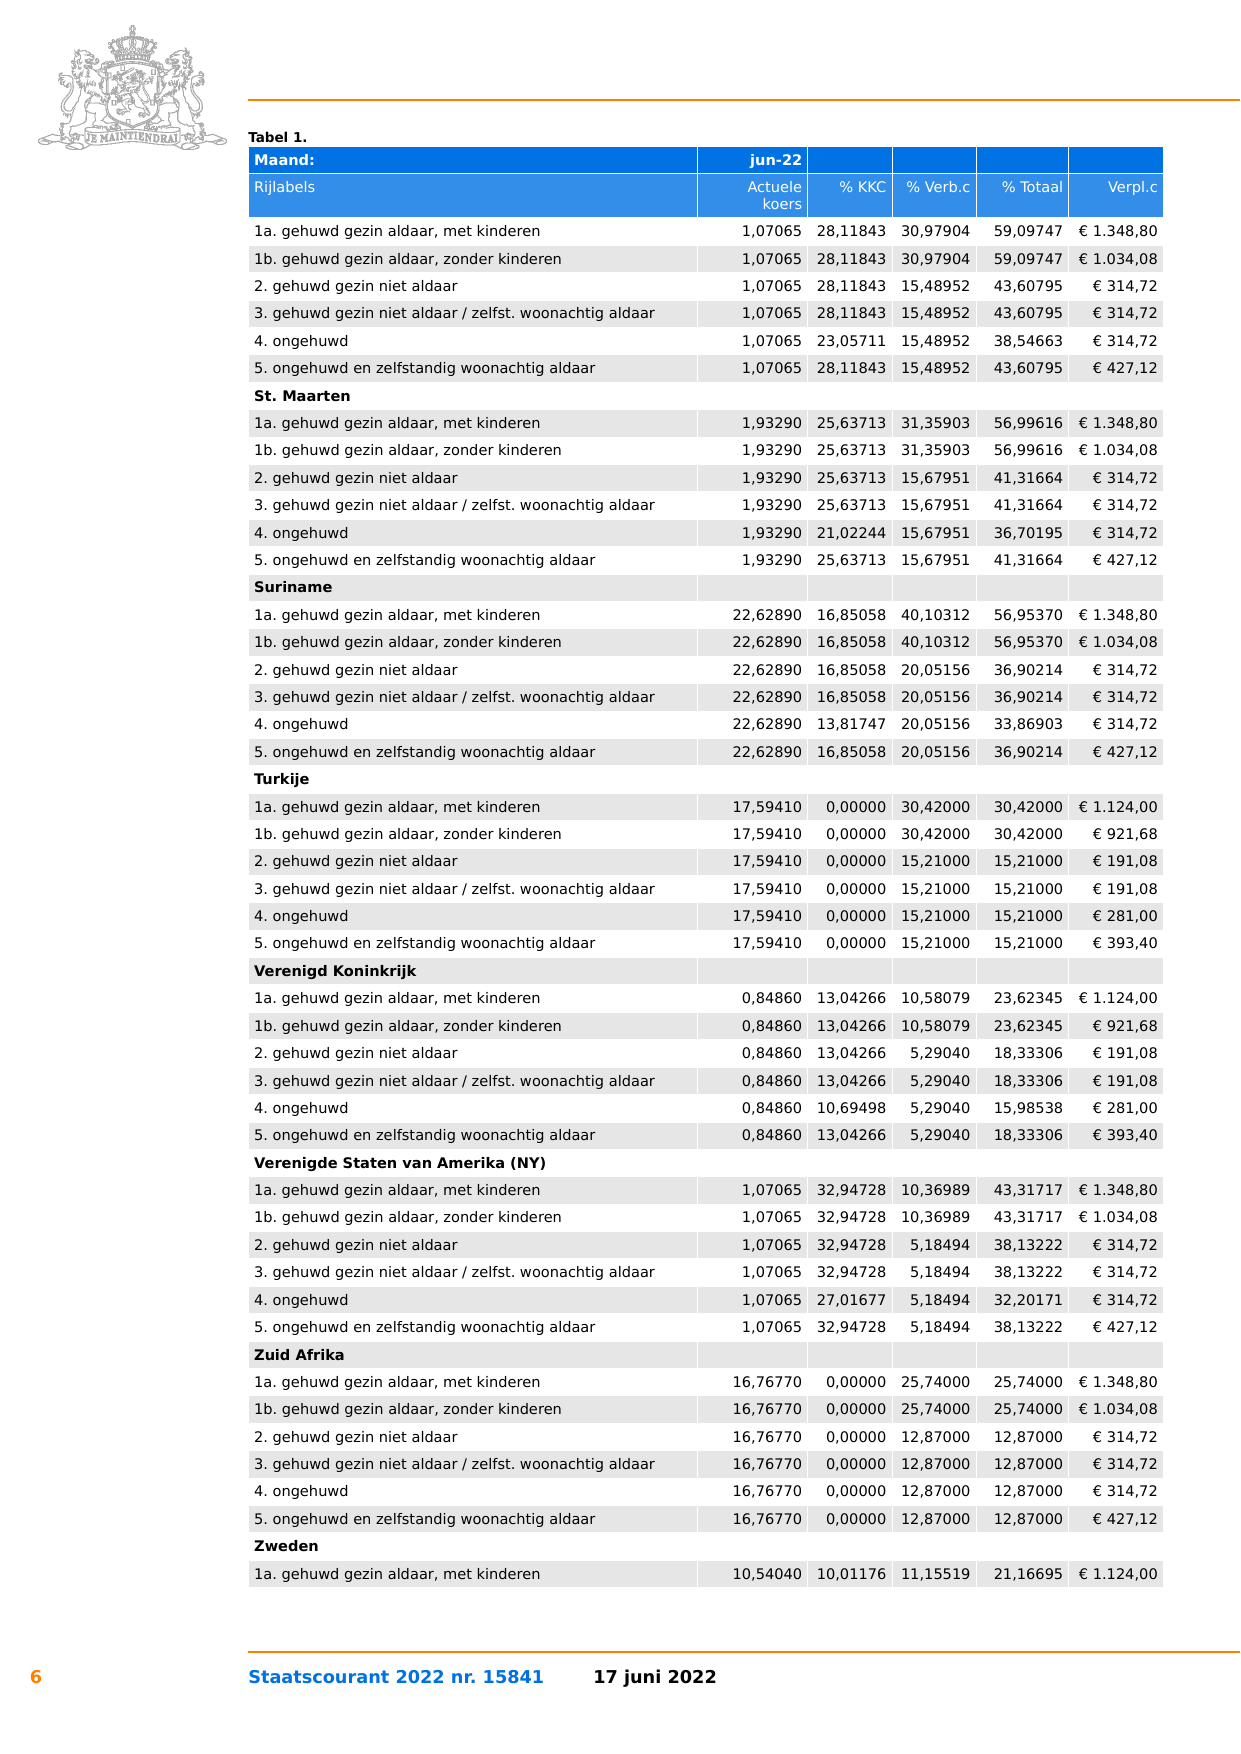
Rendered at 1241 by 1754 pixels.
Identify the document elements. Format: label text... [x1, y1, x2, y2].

table_cell € 191,08 [1069, 1068, 1163, 1094]
table_cell 1,07065 [698, 1232, 807, 1258]
table_cell 31,35903 [893, 410, 976, 437]
table_cell 15,48952 [893, 301, 976, 327]
table_cell [698, 383, 807, 409]
table_cell € 314,72 [1069, 1287, 1163, 1313]
table_cell 3. gehuwd gezin niet aldaar / zelfst. woonachtig aldaar [249, 301, 697, 327]
table_cell 20,05156 [893, 712, 976, 738]
table_cell [977, 575, 1068, 601]
table_cell 25,74000 [977, 1369, 1068, 1395]
table_cell 40,10312 [893, 629, 976, 656]
table_cell 10,01176 [808, 1561, 892, 1587]
table_cell 23,05711 [808, 328, 892, 354]
table_cell [1069, 766, 1163, 793]
table_cell 15,67951 [893, 465, 976, 491]
table_cell € 314,72 [1069, 712, 1163, 738]
table_cell 25,63713 [808, 410, 892, 437]
table_cell 5. ongehuwd en zelfstandig woonachtig aldaar [249, 547, 697, 573]
table_cell St. Maarten [249, 383, 697, 409]
table_cell € 1.034,08 [1069, 1205, 1163, 1231]
table_cell € 1.034,08 [1069, 438, 1163, 464]
table_cell 0,84860 [698, 1013, 807, 1039]
table_cell 36,90214 [977, 739, 1068, 765]
table_cell 0,00000 [808, 931, 892, 957]
table_cell € 314,72 [1069, 301, 1163, 327]
table_cell 17,59410 [698, 849, 807, 875]
table_cell 5. ongehuwd en zelfstandig woonachtig aldaar [249, 1123, 697, 1149]
table_cell 15,67951 [893, 520, 976, 546]
table_cell 38,54663 [977, 328, 1068, 354]
table_cell 2. gehuwd gezin niet aldaar [249, 465, 697, 491]
table_cell € 191,08 [1069, 1040, 1163, 1067]
table_cell 10,36989 [893, 1205, 976, 1231]
table_cell € 1.348,80 [1069, 410, 1163, 437]
table_cell 15,21000 [977, 931, 1068, 957]
table_cell 16,85058 [808, 629, 892, 656]
table_cell 23,62345 [977, 1013, 1068, 1039]
table_cell € 281,00 [1069, 903, 1163, 930]
table_cell 38,13222 [977, 1314, 1068, 1341]
table_cell 4. ongehuwd [249, 520, 697, 546]
table_cell 1b. gehuwd gezin aldaar, zonder kinderen [249, 629, 697, 656]
table_cell 0,00000 [808, 1396, 892, 1423]
table_cell 22,62890 [698, 629, 807, 656]
table_cell 11,15519 [893, 1561, 976, 1587]
table_cell 28,11843 [808, 273, 892, 299]
table_cell 15,21000 [977, 876, 1068, 902]
table_cell € 314,72 [1069, 1424, 1163, 1450]
table_cell Turkije [249, 766, 697, 793]
table_cell € 427,12 [1069, 1314, 1163, 1341]
table_cell 1,07065 [698, 1314, 807, 1341]
table_cell Suriname [249, 575, 697, 601]
table_cell 1,07065 [698, 301, 807, 327]
table_cell [977, 766, 1068, 793]
table_cell 4. ongehuwd [249, 328, 697, 354]
table_cell € 921,68 [1069, 1013, 1163, 1039]
table_cell [893, 575, 976, 601]
table_cell 2. gehuwd gezin niet aldaar [249, 1040, 697, 1067]
table_cell € 1.124,00 [1069, 986, 1163, 1012]
table_cell 0,00000 [808, 1479, 892, 1505]
table_cell 28,11843 [808, 301, 892, 327]
table_cell 3. gehuwd gezin niet aldaar / zelfst. woonachtig aldaar [249, 876, 697, 902]
table_cell [977, 1342, 1068, 1368]
table_cell [808, 1534, 892, 1560]
table_cell 56,95370 [977, 602, 1068, 628]
table_cell [893, 1150, 976, 1176]
table_cell € 314,72 [1069, 657, 1163, 683]
table_cell 32,94728 [808, 1260, 892, 1286]
table_cell € 314,72 [1069, 1232, 1163, 1258]
table_cell 1,93290 [698, 465, 807, 491]
table_cell [808, 1342, 892, 1368]
table_cell 1a. gehuwd gezin aldaar, met kinderen [249, 219, 697, 245]
table_cell 16,76770 [698, 1396, 807, 1423]
table_cell 3. gehuwd gezin niet aldaar / zelfst. woonachtig aldaar [249, 493, 697, 519]
table_cell € 1.348,80 [1069, 1369, 1163, 1395]
table_cell 5. ongehuwd en zelfstandig woonachtig aldaar [249, 739, 697, 765]
table_cell Actuele koers [698, 174, 807, 217]
table_cell [808, 1150, 892, 1176]
table_cell 25,74000 [977, 1396, 1068, 1423]
table_cell [698, 1342, 807, 1368]
table_cell € 1.348,80 [1069, 219, 1163, 245]
table_cell 25,63713 [808, 465, 892, 491]
table_cell 32,20171 [977, 1287, 1068, 1313]
table_cell 1,07065 [698, 355, 807, 382]
table_cell 0,00000 [808, 903, 892, 930]
table_cell 1,93290 [698, 520, 807, 546]
table_cell [1069, 575, 1163, 601]
table_cell 17,59410 [698, 876, 807, 902]
table_cell 25,63713 [808, 438, 892, 464]
table_cell 12,87000 [977, 1424, 1068, 1450]
table_cell € 314,72 [1069, 1479, 1163, 1505]
table_cell 21,16695 [977, 1561, 1068, 1587]
table_cell € 1.124,00 [1069, 1561, 1163, 1587]
table_cell 43,31717 [977, 1205, 1068, 1231]
table_cell [977, 958, 1068, 984]
table_cell [977, 1150, 1068, 1176]
table_cell 30,42000 [893, 794, 976, 820]
table_cell [808, 147, 892, 173]
table_cell 30,42000 [893, 821, 976, 847]
table_cell 4. ongehuwd [249, 1479, 697, 1505]
table_cell 36,90214 [977, 684, 1068, 711]
table_cell 1b. gehuwd gezin aldaar, zonder kinderen [249, 821, 697, 847]
table_cell [1069, 1150, 1163, 1176]
table_cell € 314,72 [1069, 273, 1163, 299]
table_cell € 314,72 [1069, 328, 1163, 354]
table_cell 32,94728 [808, 1232, 892, 1258]
table_cell [808, 383, 892, 409]
table_cell 12,87000 [893, 1451, 976, 1478]
table_cell 1a. gehuwd gezin aldaar, met kinderen [249, 410, 697, 437]
table_cell Verenigd Koninkrijk [249, 958, 697, 984]
table_cell 13,04266 [808, 1068, 892, 1094]
table_cell 20,05156 [893, 739, 976, 765]
table_cell 13,04266 [808, 1040, 892, 1067]
table_cell [977, 383, 1068, 409]
table_cell 32,94728 [808, 1205, 892, 1231]
table_cell 25,63713 [808, 547, 892, 573]
table_cell 27,01677 [808, 1287, 892, 1313]
table_cell % KKC [808, 174, 892, 217]
table_cell 5,18494 [893, 1260, 976, 1286]
table_cell [893, 1534, 976, 1560]
table_cell 1,93290 [698, 547, 807, 573]
table_cell 1a. gehuwd gezin aldaar, met kinderen [249, 794, 697, 820]
table_cell 15,21000 [893, 876, 976, 902]
table_cell [808, 575, 892, 601]
table_cell 4. ongehuwd [249, 712, 697, 738]
table_cell 43,60795 [977, 273, 1068, 299]
table_cell € 427,12 [1069, 739, 1163, 765]
table_cell 41,31664 [977, 465, 1068, 491]
table_cell 56,99616 [977, 410, 1068, 437]
table_cell € 314,72 [1069, 684, 1163, 711]
table_cell 17,59410 [698, 931, 807, 957]
table_cell 10,54040 [698, 1561, 807, 1587]
table_cell [698, 958, 807, 984]
table_cell 15,48952 [893, 328, 976, 354]
table_cell 1,07065 [698, 1205, 807, 1231]
table_cell 2. gehuwd gezin niet aldaar [249, 1232, 697, 1258]
table_cell € 191,08 [1069, 876, 1163, 902]
table_cell [698, 575, 807, 601]
table_cell 22,62890 [698, 684, 807, 711]
table_cell 0,84860 [698, 1123, 807, 1149]
table_cell 15,21000 [977, 849, 1068, 875]
table_cell 16,85058 [808, 684, 892, 711]
table_cell 30,42000 [977, 821, 1068, 847]
table_cell 30,97904 [893, 219, 976, 245]
table_cell 1a. gehuwd gezin aldaar, met kinderen [249, 1561, 697, 1587]
table_header Tabel 1. [248, 130, 1163, 146]
table_cell 3. gehuwd gezin niet aldaar / zelfst. woonachtig aldaar [249, 1451, 697, 1478]
table_cell 5,29040 [893, 1095, 976, 1121]
table_cell 20,05156 [893, 684, 976, 711]
table_cell 0,00000 [808, 1506, 892, 1532]
table_cell 1,07065 [698, 1177, 807, 1204]
table_cell € 191,08 [1069, 849, 1163, 875]
table_cell Zuid Afrika [249, 1342, 697, 1368]
table_cell 15,48952 [893, 355, 976, 382]
table_cell 5. ongehuwd en zelfstandig woonachtig aldaar [249, 1506, 697, 1532]
table_cell 41,31664 [977, 547, 1068, 573]
table_cell € 281,00 [1069, 1095, 1163, 1121]
table_cell % Totaal [977, 174, 1068, 217]
table_cell 23,62345 [977, 986, 1068, 1012]
table_cell 22,62890 [698, 739, 807, 765]
table_cell 32,94728 [808, 1314, 892, 1341]
table_cell [893, 1342, 976, 1368]
table_cell 1b. gehuwd gezin aldaar, zonder kinderen [249, 1205, 697, 1231]
table_cell € 1.348,80 [1069, 602, 1163, 628]
table_cell [893, 958, 976, 984]
table_cell 5,29040 [893, 1040, 976, 1067]
table_cell 15,21000 [893, 931, 976, 957]
table_cell 12,87000 [893, 1506, 976, 1532]
table_cell € 1.124,00 [1069, 794, 1163, 820]
table_cell 25,74000 [893, 1396, 976, 1423]
table_cell 4. ongehuwd [249, 1095, 697, 1121]
table_cell 15,98538 [977, 1095, 1068, 1121]
table_cell 59,09747 [977, 246, 1068, 272]
table_cell [977, 1534, 1068, 1560]
table_cell 43,31717 [977, 1177, 1068, 1204]
table_cell 56,99616 [977, 438, 1068, 464]
table_cell 16,76770 [698, 1506, 807, 1532]
table_cell € 1.034,08 [1069, 629, 1163, 656]
table_cell 13,04266 [808, 986, 892, 1012]
table_cell 4. ongehuwd [249, 1287, 697, 1313]
table_cell 16,76770 [698, 1369, 807, 1395]
table_cell 1,07065 [698, 273, 807, 299]
table_cell 38,13222 [977, 1260, 1068, 1286]
table_cell 13,04266 [808, 1013, 892, 1039]
table_cell Verenigde Staten van Amerika (NY) [249, 1150, 697, 1176]
table_cell 28,11843 [808, 246, 892, 272]
table_cell € 314,72 [1069, 1260, 1163, 1286]
table_cell 13,04266 [808, 1123, 892, 1149]
table_cell 5. ongehuwd en zelfstandig woonachtig aldaar [249, 931, 697, 957]
table_cell € 314,72 [1069, 493, 1163, 519]
table_cell 3. gehuwd gezin niet aldaar / zelfst. woonachtig aldaar [249, 684, 697, 711]
table_cell 0,84860 [698, 1095, 807, 1121]
table_cell € 427,12 [1069, 355, 1163, 382]
table_cell 1,07065 [698, 1287, 807, 1313]
table_cell 43,60795 [977, 355, 1068, 382]
table_cell [893, 383, 976, 409]
table_cell 5. ongehuwd en zelfstandig woonachtig aldaar [249, 1314, 697, 1341]
table_cell 30,97904 [893, 246, 976, 272]
table_cell 40,10312 [893, 602, 976, 628]
table_cell 2. gehuwd gezin niet aldaar [249, 849, 697, 875]
table_cell 25,74000 [893, 1369, 976, 1395]
table_cell 5,18494 [893, 1232, 976, 1258]
table_cell [893, 766, 976, 793]
table_cell 0,00000 [808, 1424, 892, 1450]
table_cell [808, 958, 892, 984]
table_cell 1,07065 [698, 219, 807, 245]
table_cell 41,31664 [977, 493, 1068, 519]
table_cell € 1.034,08 [1069, 1396, 1163, 1423]
table_cell 15,67951 [893, 493, 976, 519]
table_cell 1a. gehuwd gezin aldaar, met kinderen [249, 1177, 697, 1204]
table_cell 2. gehuwd gezin niet aldaar [249, 273, 697, 299]
picture [38, 25, 227, 150]
table_cell 15,48952 [893, 273, 976, 299]
table_cell 10,36989 [893, 1177, 976, 1204]
table_cell 0,00000 [808, 1369, 892, 1395]
table_cell 30,42000 [977, 794, 1068, 820]
table_cell 16,85058 [808, 657, 892, 683]
table_cell 20,05156 [893, 657, 976, 683]
table_cell 15,21000 [893, 849, 976, 875]
table_cell [1069, 147, 1163, 173]
table_cell 33,86903 [977, 712, 1068, 738]
table_cell [698, 766, 807, 793]
table_cell 5,29040 [893, 1068, 976, 1094]
table_cell 1,93290 [698, 438, 807, 464]
table_cell 18,33306 [977, 1068, 1068, 1094]
table_cell 43,60795 [977, 301, 1068, 327]
table_cell jun-22 [698, 147, 807, 173]
table_cell 5,18494 [893, 1287, 976, 1313]
table_cell 36,90214 [977, 657, 1068, 683]
table_cell 1,93290 [698, 493, 807, 519]
table_cell 1a. gehuwd gezin aldaar, met kinderen [249, 602, 697, 628]
table_cell € 393,40 [1069, 1123, 1163, 1149]
table_cell 5. ongehuwd en zelfstandig woonachtig aldaar [249, 355, 697, 382]
table_cell 10,58079 [893, 986, 976, 1012]
table_cell [977, 147, 1068, 173]
table_cell Verpl.c [1069, 174, 1163, 217]
table_cell 13,81747 [808, 712, 892, 738]
table_cell 38,13222 [977, 1232, 1068, 1258]
table_cell € 427,12 [1069, 1506, 1163, 1532]
table_cell € 921,68 [1069, 821, 1163, 847]
table_cell € 314,72 [1069, 520, 1163, 546]
table_cell 0,00000 [808, 849, 892, 875]
table_cell 1a. gehuwd gezin aldaar, met kinderen [249, 986, 697, 1012]
table_cell 1,07065 [698, 1260, 807, 1286]
table_cell 3. gehuwd gezin niet aldaar / zelfst. woonachtig aldaar [249, 1068, 697, 1094]
table_cell 22,62890 [698, 657, 807, 683]
table_cell 16,76770 [698, 1451, 807, 1478]
table_cell 16,85058 [808, 739, 892, 765]
table_cell 17,59410 [698, 821, 807, 847]
table_cell 1,07065 [698, 328, 807, 354]
table_cell 1b. gehuwd gezin aldaar, zonder kinderen [249, 246, 697, 272]
table_cell [1069, 383, 1163, 409]
table_cell € 1.348,80 [1069, 1177, 1163, 1204]
table_cell 16,76770 [698, 1479, 807, 1505]
table_cell 1b. gehuwd gezin aldaar, zonder kinderen [249, 1013, 697, 1039]
table_cell € 427,12 [1069, 547, 1163, 573]
table_cell 16,85058 [808, 602, 892, 628]
table_cell 1b. gehuwd gezin aldaar, zonder kinderen [249, 1396, 697, 1423]
table_cell [698, 1150, 807, 1176]
table_cell 15,67951 [893, 547, 976, 573]
table_cell 59,09747 [977, 219, 1068, 245]
table_cell € 314,72 [1069, 465, 1163, 491]
table_cell 32,94728 [808, 1177, 892, 1204]
table_cell 12,87000 [977, 1506, 1068, 1532]
table_cell € 314,72 [1069, 1451, 1163, 1478]
table_cell Rijlabels [249, 174, 697, 217]
table_cell 28,11843 [808, 355, 892, 382]
table_cell [698, 1534, 807, 1560]
table_cell 36,70195 [977, 520, 1068, 546]
table_cell 12,87000 [977, 1479, 1068, 1505]
table_cell 5,18494 [893, 1314, 976, 1341]
table_cell 17,59410 [698, 794, 807, 820]
table_cell [893, 147, 976, 173]
table_cell 1b. gehuwd gezin aldaar, zonder kinderen [249, 438, 697, 464]
table_cell 0,00000 [808, 1451, 892, 1478]
table_cell 28,11843 [808, 219, 892, 245]
table_cell 12,87000 [893, 1479, 976, 1505]
table_cell 4. ongehuwd [249, 903, 697, 930]
table_cell 15,21000 [893, 903, 976, 930]
table_cell [808, 766, 892, 793]
table_cell 5,29040 [893, 1123, 976, 1149]
table_cell 25,63713 [808, 493, 892, 519]
table_cell 0,00000 [808, 821, 892, 847]
table_cell 16,76770 [698, 1424, 807, 1450]
table_cell 31,35903 [893, 438, 976, 464]
table_cell € 393,40 [1069, 931, 1163, 957]
table_cell % Verb.c [893, 174, 976, 217]
table_cell [1069, 958, 1163, 984]
table_cell € 1.034,08 [1069, 246, 1163, 272]
table_cell 18,33306 [977, 1040, 1068, 1067]
table_cell 10,58079 [893, 1013, 976, 1039]
table_cell 10,69498 [808, 1095, 892, 1121]
table_cell 0,84860 [698, 1068, 807, 1094]
table_cell 1a. gehuwd gezin aldaar, met kinderen [249, 1369, 697, 1395]
table_cell 56,95370 [977, 629, 1068, 656]
table_cell Zweden [249, 1534, 697, 1560]
table_cell 2. gehuwd gezin niet aldaar [249, 657, 697, 683]
table_cell Maand: [249, 147, 697, 173]
table_cell 12,87000 [893, 1424, 976, 1450]
table_cell 1,93290 [698, 410, 807, 437]
table_cell 1,07065 [698, 246, 807, 272]
table_cell [1069, 1534, 1163, 1560]
table_cell 0,00000 [808, 876, 892, 902]
table_cell 3. gehuwd gezin niet aldaar / zelfst. woonachtig aldaar [249, 1260, 697, 1286]
table_cell 21,02244 [808, 520, 892, 546]
table_cell 0,84860 [698, 1040, 807, 1067]
table_cell 12,87000 [977, 1451, 1068, 1478]
table_cell 2. gehuwd gezin niet aldaar [249, 1424, 697, 1450]
table_cell 15,21000 [977, 903, 1068, 930]
table_cell 0,00000 [808, 794, 892, 820]
table_cell [1069, 1342, 1163, 1368]
table_cell 18,33306 [977, 1123, 1068, 1149]
table_cell 0,84860 [698, 986, 807, 1012]
table_cell 17,59410 [698, 903, 807, 930]
table_cell 22,62890 [698, 712, 807, 738]
table_cell 22,62890 [698, 602, 807, 628]
